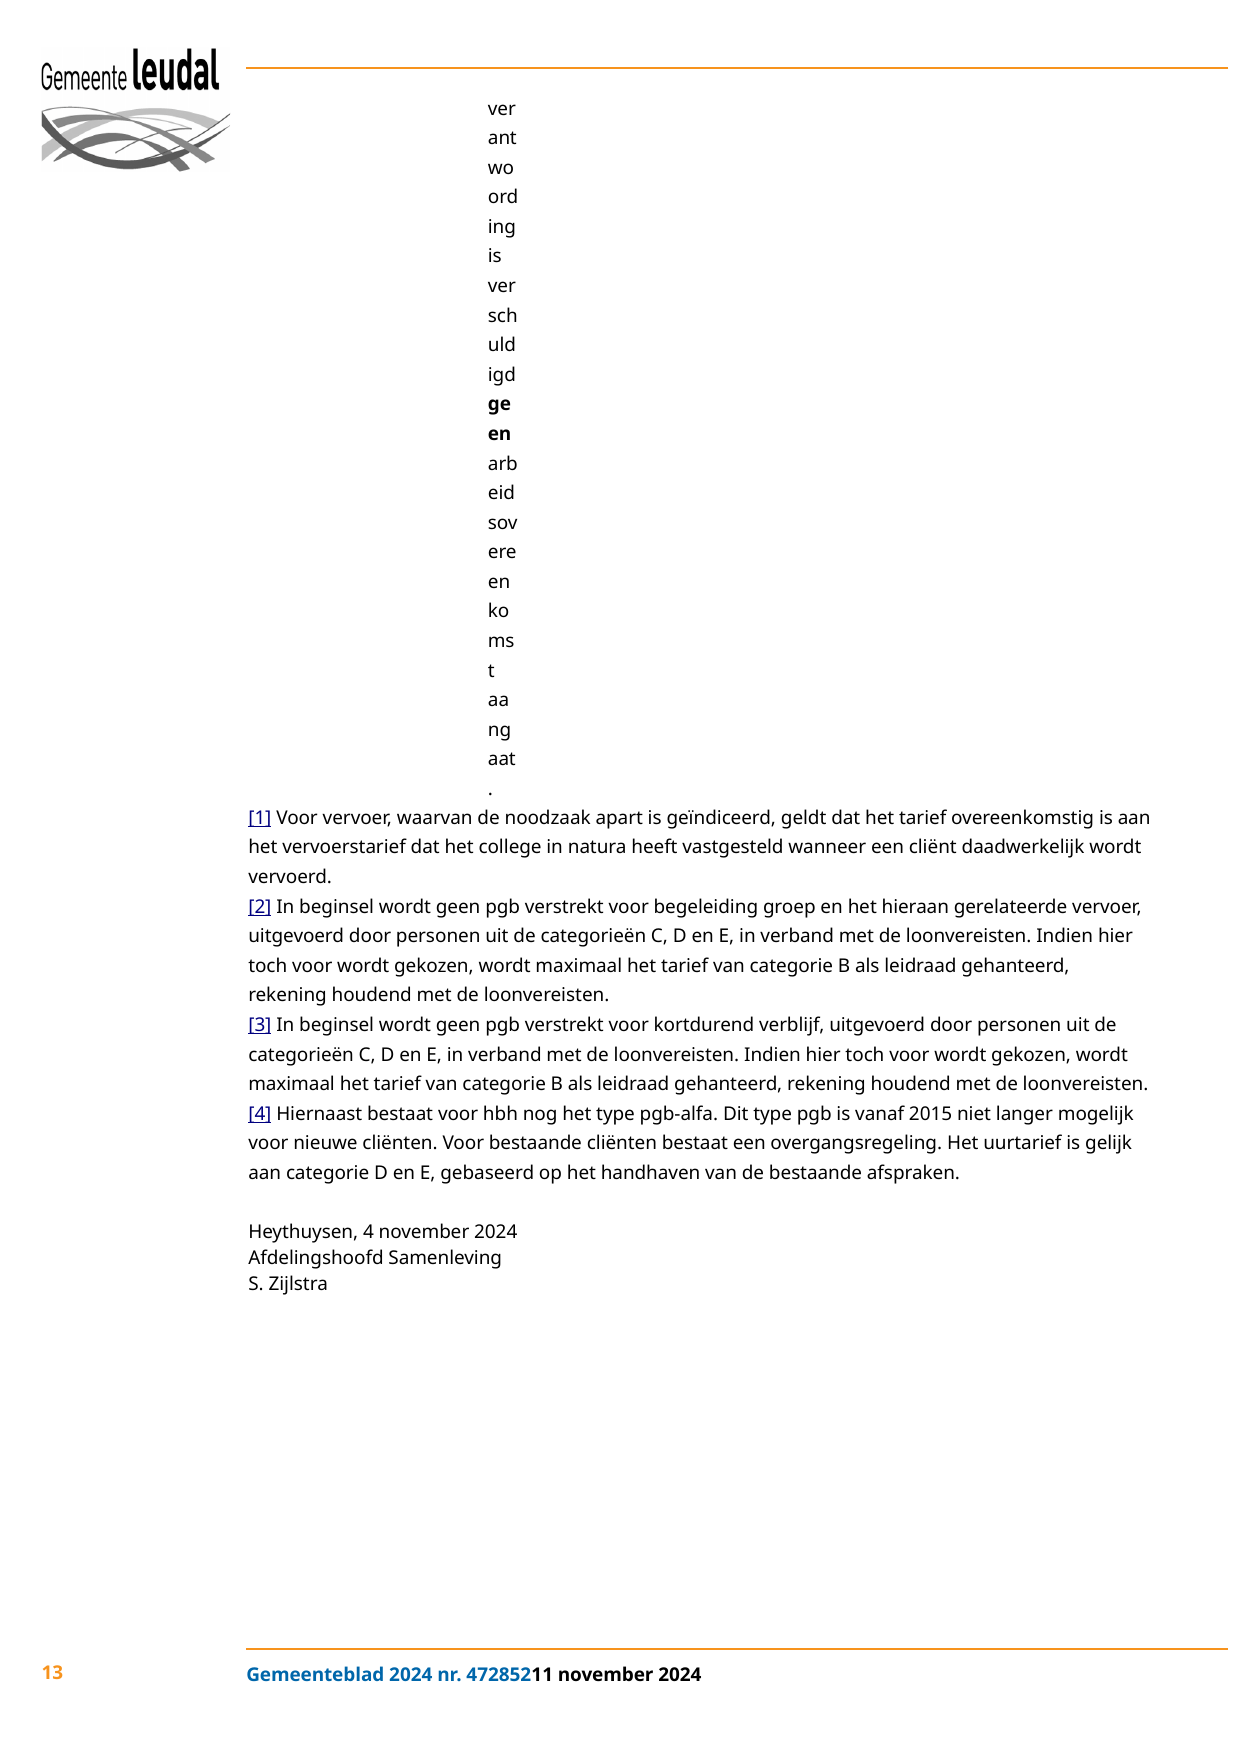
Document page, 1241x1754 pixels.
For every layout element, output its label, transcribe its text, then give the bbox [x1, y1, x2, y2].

text Heythuysen, 4 november 2024 [248, 1218, 1152, 1244]
table_cell [881, 95, 971, 801]
table_cell [971, 95, 1061, 801]
text [2] In beginsel wordt geen pgb verstrekt voor begeleiding groep en het hieraan gerelateerde vervoer, uitgevoerd door personen uit de categorieën C, D en E, in verband met de loonvereisten. Indien hier toch voor wordt gekozen, wordt maximaal het tarief van categorie B als leidraad gehanteerd, rekening houdend met de loonvereisten. [248, 893, 1152, 1007]
text S. Zijlstra [248, 1270, 1152, 1296]
table_cell [790, 95, 881, 801]
table_cell [519, 95, 609, 801]
table_cell [338, 95, 429, 801]
table_cell verantwoording is verschuldigd geen arbeidsovereenkomst aangaat. [429, 95, 519, 801]
table_cell [1061, 95, 1152, 801]
text [4] Hiernaast bestaat voor hbh nog het type pgb-alfa. Dit type pgb is vanaf 2015 niet langer mogelijk voor nieuwe cliënten. Voor bestaande cliënten bestaat een overgangsregeling. Het uurtarief is gelijk aan categorie D en E, gebaseerd op het handhaven van de bestaande afspraken. [248, 1100, 1152, 1185]
text [3] In beginsel wordt geen pgb verstrekt voor kortdurend verblijf, uitgevoerd door personen uit de categorieën C, D en E, in verband met de loonvereisten. Indien hier toch voor wordt gekozen, wordt maximaal het tarief van categorie B als leidraad gehanteerd, rekening houdend met de loonvereisten. [248, 1011, 1152, 1096]
table_cell [700, 95, 790, 801]
table_cell [248, 95, 338, 801]
text [1] Voor vervoer, waarvan de noodzaak apart is geïndiceerd, geldt dat het tarief overeenkomstig is aan het vervoerstarief dat het college in natura heeft vastgesteld wanneer een cliënt daadwerkelijk wordt vervoerd. [248, 804, 1152, 889]
text Afdelingshoofd Samenleving [248, 1244, 1152, 1270]
table_cell [609, 95, 700, 801]
picture [41, 47, 231, 172]
